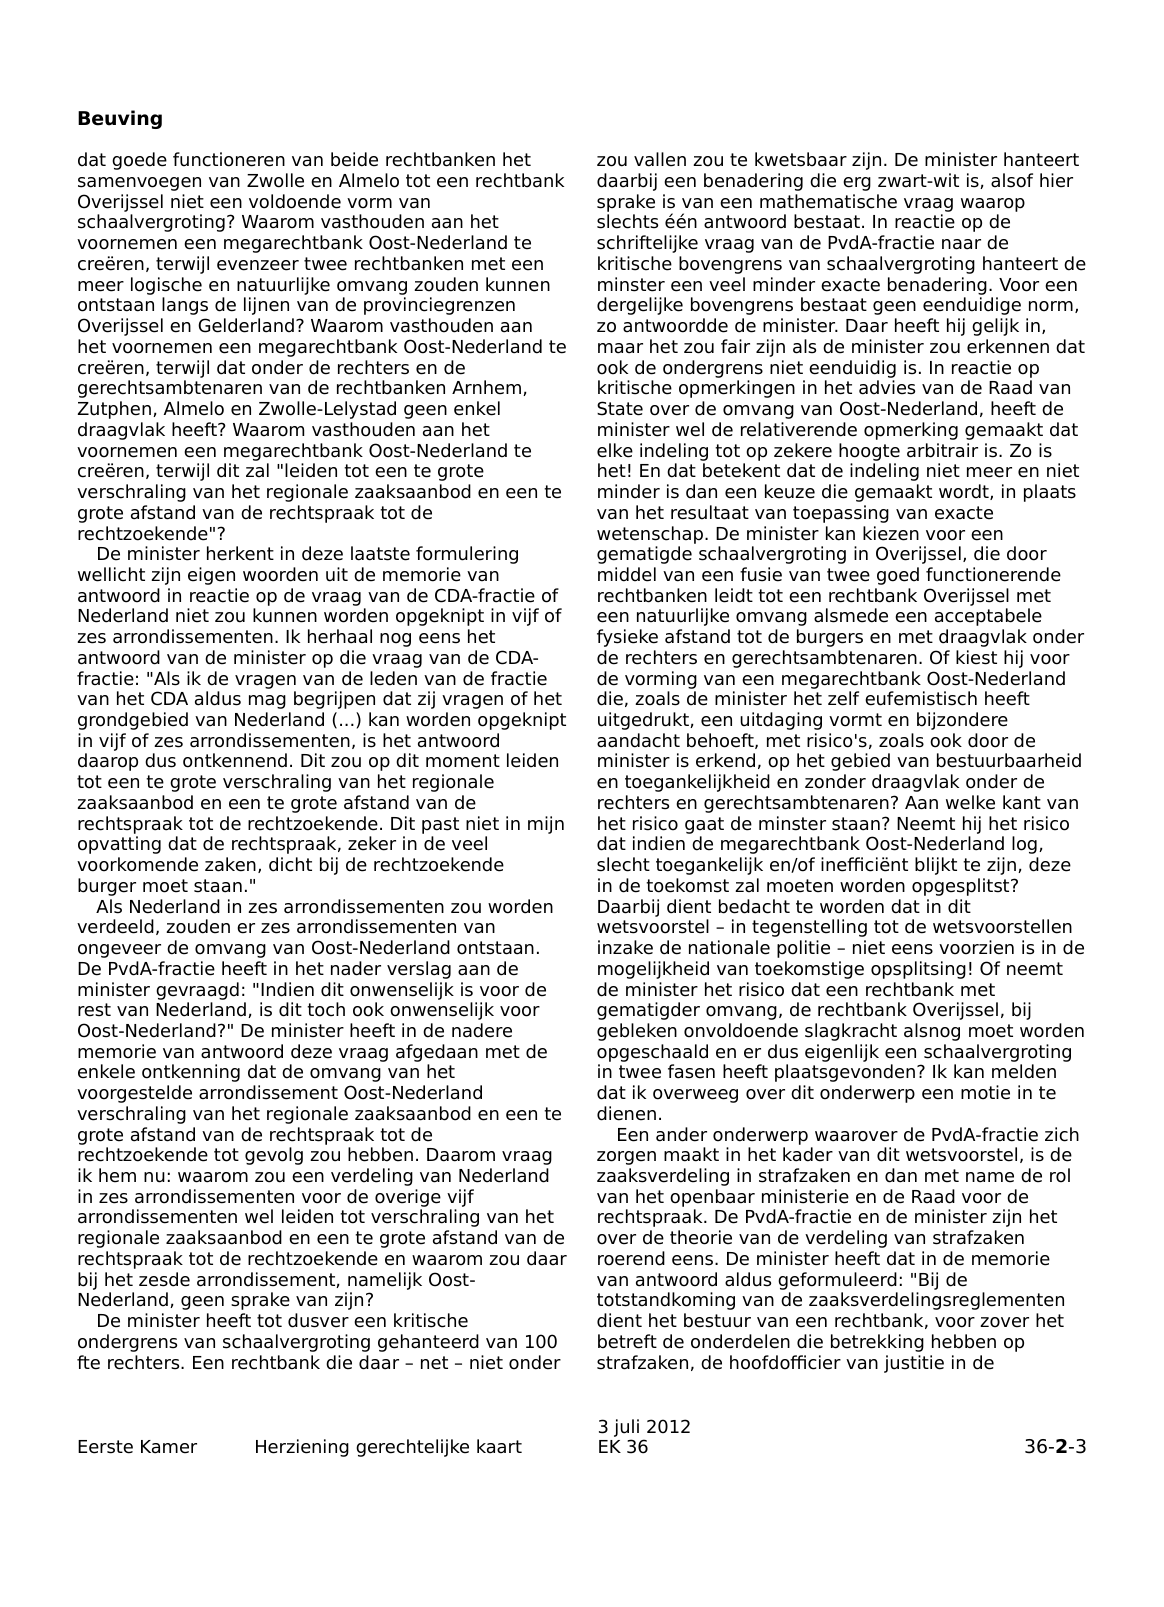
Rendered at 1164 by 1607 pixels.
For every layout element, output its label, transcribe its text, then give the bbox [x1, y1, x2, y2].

text De minister herkent in deze laatste formulering wellicht zijn eigen woorden uit de memorie van antwoord in reactie op de vraag van de CDA-fractie of Nederland niet zou kunnen worden opgeknipt in vijf of zes arrondissementen. Ik herhaal nog eens het antwoord van de minister op die vraag van de CDA-fractie: "Als ik de vragen van de leden van de fractie van het CDA aldus mag begrijpen dat zij vragen of het grondgebied van Nederland (...) kan worden opgeknipt in vijf of zes arrondissementen, is het antwoord daarop dus ontkennend. Dit zou op dit moment leiden tot een te grote verschraling van het regionale zaaksaanbod en een te grote afstand van de rechtspraak tot de rechtzoekende. Dit past niet in mijn opvatting dat de rechtspraak, zeker in de veel voorkomende zaken, dicht bij de rechtzoekende burger moet staan." [77, 544, 567, 896]
text zou vallen zou te kwetsbaar zijn. De minister hanteert daarbij een benadering die erg zwart-wit is, alsof hier sprake is van een mathematische vraag waarop slechts één antwoord bestaat. In reactie op de schriftelijke vraag van de PvdA-fractie naar de kritische bovengrens van schaalvergroting hanteert de minster een veel minder exacte benadering. Voor een dergelijke bovengrens bestaat geen eenduidige norm, zo antwoordde de minister. Daar heeft hij gelijk in, maar het zou fair zijn als de minister zou erkennen dat ook de ondergrens niet eenduidig is. In reactie op kritische opmerkingen in het advies van de Raad van State over de omvang van Oost-Nederland, heeft de minister wel de relativerende opmerking gemaakt dat elke indeling tot op zekere hoogte arbitrair is. Zo is het! En dat betekent dat de indeling niet meer en niet minder is dan een keuze die gemaakt wordt, in plaats van het resultaat van toepassing van exacte wetenschap. De minister kan kiezen voor een gematigde schaalvergroting in Overijssel, die door middel van een fusie van twee goed functionerende rechtbanken leidt tot een rechtbank Overijssel met een natuurlijke omvang alsmede een acceptabele fysieke afstand tot de burgers en met draagvlak onder de rechters en gerechtsambtenaren. Of kiest hij voor de vorming van een megarechtbank Oost-Nederland die, zoals de minister het zelf eufemistisch heeft uitgedrukt, een uitdaging vormt en bijzondere aandacht behoeft, met risico's, zoals ook door de minister is erkend, op het gebied van bestuurbaarheid en toegankelijkheid en zonder draagvlak onder de rechters en gerechtsambtenaren? Aan welke kant van het risico gaat de minster staan? Neemt hij het risico dat indien de megarechtbank Oost-Nederland log, slecht toegankelijk en/of inefficiënt blijkt te zijn, deze in de toekomst zal moeten worden opgesplitst? Daarbij dient bedacht te worden dat in dit wetsvoorstel – in tegenstelling tot de wetsvoorstellen inzake de nationale politie – niet eens voorzien is in de mogelijkheid van toekomstige opsplitsing! Of neemt de minister het risico dat een rechtbank met gematigder omvang, de rechtbank Overijssel, bij gebleken onvoldoende slagkracht alsnog moet worden opgeschaald en er dus eigenlijk een schaalvergroting in twee fasen heeft plaatsgevonden? Ik kan melden dat ik overweeg over dit onderwerp een motie in te dienen. [596, 150, 1087, 1124]
text Een ander onderwerp waarover de PvdA-fractie zich zorgen maakt in het kader van dit wetsvoorstel, is de zaaksverdeling in strafzaken en dan met name de rol van het openbaar ministerie en de Raad voor de rechtspraak. De PvdA-fractie en de minister zijn het over de theorie van de verdeling van strafzaken roerend eens. De minister heeft dat in de memorie van antwoord aldus geformuleerd: "Bij de totstandkoming van de zaaksverdelingsreglementen dient het bestuur van een rechtbank, voor zover het betreft de onderdelen die betrekking hebben op strafzaken, de hoofdofficier van justitie in de [596, 1124, 1087, 1373]
text De minister heeft tot dusver een kritische ondergrens van schaalvergroting gehanteerd van 100 fte rechters. Een rechtbank die daar – net – niet onder [77, 1311, 567, 1373]
text Als Nederland in zes arrondissementen zou worden verdeeld, zouden er zes arrondissementen van ongeveer de omvang van Oost-Nederland ontstaan. De PvdA-fractie heeft in het nader verslag aan de minister gevraagd: "Indien dit onwenselijk is voor de rest van Nederland, is dit toch ook onwenselijk voor Oost-Nederland?" De minister heeft in de nadere memorie van antwoord deze vraag afgedaan met de enkele ontkenning dat de omvang van het voorgestelde arrondissement Oost-Nederland verschraling van het regionale zaaksaanbod en een te grote afstand van de rechtspraak tot de rechtzoekende tot gevolg zou hebben. Daarom vraag ik hem nu: waarom zou een verdeling van Nederland in zes arrondissementen voor de overige vijf arrondissementen wel leiden tot verschraling van het regionale zaaksaanbod en een te grote afstand van de rechtspraak tot de rechtzoekende en waarom zou daar bij het zesde arrondissement, namelijk Oost-Nederland, geen sprake van zijn? [77, 896, 567, 1311]
text dat goede functioneren van beide rechtbanken het samenvoegen van Zwolle en Almelo tot een rechtbank Overijssel niet een voldoende vorm van schaalvergroting? Waarom vasthouden aan het voornemen een megarechtbank Oost-Nederland te creëren, terwijl evenzeer twee rechtbanken met een meer logische en natuurlijke omvang zouden kunnen ontstaan langs de lijnen van de provinciegrenzen Overijssel en Gelderland? Waarom vasthouden aan het voornemen een megarechtbank Oost-Nederland te creëren, terwijl dat onder de rechters en de gerechtsambtenaren van de rechtbanken Arnhem, Zutphen, Almelo en Zwolle-Lelystad geen enkel draagvlak heeft? Waarom vasthouden aan het voornemen een megarechtbank Oost-Nederland te creëren, terwijl dit zal "leiden tot een te grote verschraling van het regionale zaaksaanbod en een te grote afstand van de rechtspraak tot de rechtzoekende"? [77, 150, 567, 544]
